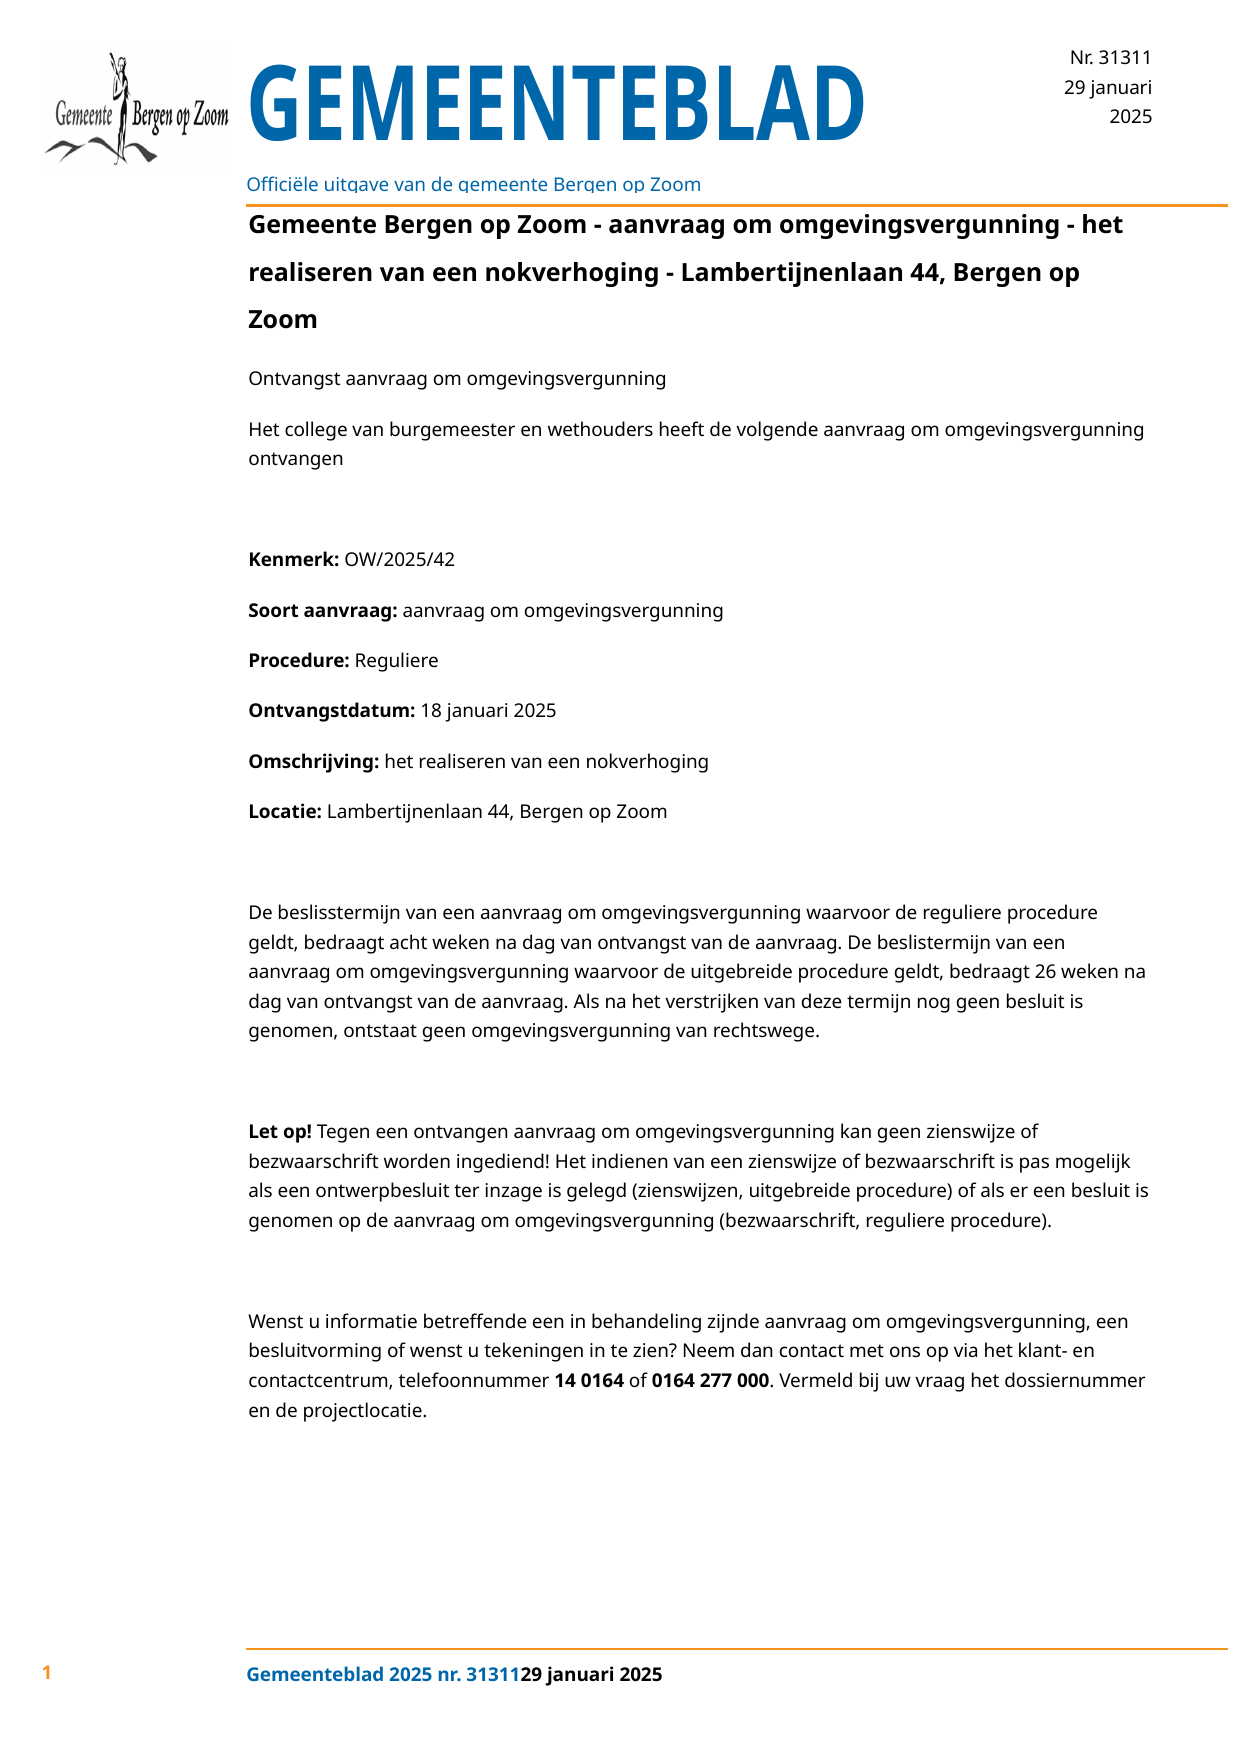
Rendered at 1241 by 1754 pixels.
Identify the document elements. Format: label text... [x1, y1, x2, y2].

text Let op! Tegen een ontvangen aanvraag om omgevingsvergunning kan geen zienswijze of bezwaarschrift worden ingediend! Het indienen van een zienswijze of bezwaarschrift is pas mogelijk als een ontwerpbesluit ter inzage is gelegd (zienswijzen, uitgebreide procedure) of als er een besluit is genomen op de aanvraag om omgevingsvergunning (bezwaarschrift, reguliere procedure). [248, 1118, 1152, 1233]
text Soort aanvraag: aanvraag om omgevingsvergunning [248, 597, 1152, 622]
text Gemeente Bergen op Zoom - aanvraag om omgevingsvergunning - het realiseren van een nokverhoging - Lambertijnenlaan 44, Bergen op Zoom [248, 207, 1152, 336]
text Procedure: Reguliere [248, 647, 1152, 673]
text Wenst u informatie betreffende een in behandeling zijnde aanvraag om omgevingsvergunning, een besluitvorming of wenst u tekeningen in te zien? Neem dan contact met ons op via het klant- en contactcentrum, telefoonnummer 14 0164 of 0164 277 000. Vermeld bij uw vraag het dossiernummer en de projectlocatie. [248, 1308, 1152, 1422]
text Het college van burgemeester en wethouders heeft de volgende aanvraag om omgevingsvergunning ontvangen [248, 416, 1152, 471]
text Locatie: Lambertijnenlaan 44, Bergen op Zoom [248, 798, 1152, 824]
text De beslisstermijn van een aanvraag om omgevingsvergunning waarvoor de reguliere procedure geldt, bedraagt acht weken na dag van ontvangst van de aanvraag. De beslistermijn van een aanvraag om omgevingsvergunning waarvoor de uitgebreide procedure geldt, bedraagt 26 weken na dag van ontvangst van de aanvraag. Als na het verstrijken van deze termijn nog geen besluit is genomen, ontstaat geen omgevingsvergunning van rechtswege. [248, 899, 1152, 1043]
text Omschrijving: het realiseren van een nokverhoging [248, 748, 1152, 774]
picture [41, 47, 231, 172]
text Kenmerk: OW/2025/42 [248, 546, 1152, 572]
text Ontvangstdatum: 18 januari 2025 [248, 698, 1152, 723]
text Ontvangst aanvraag om omgevingsvergunning [248, 366, 1152, 391]
